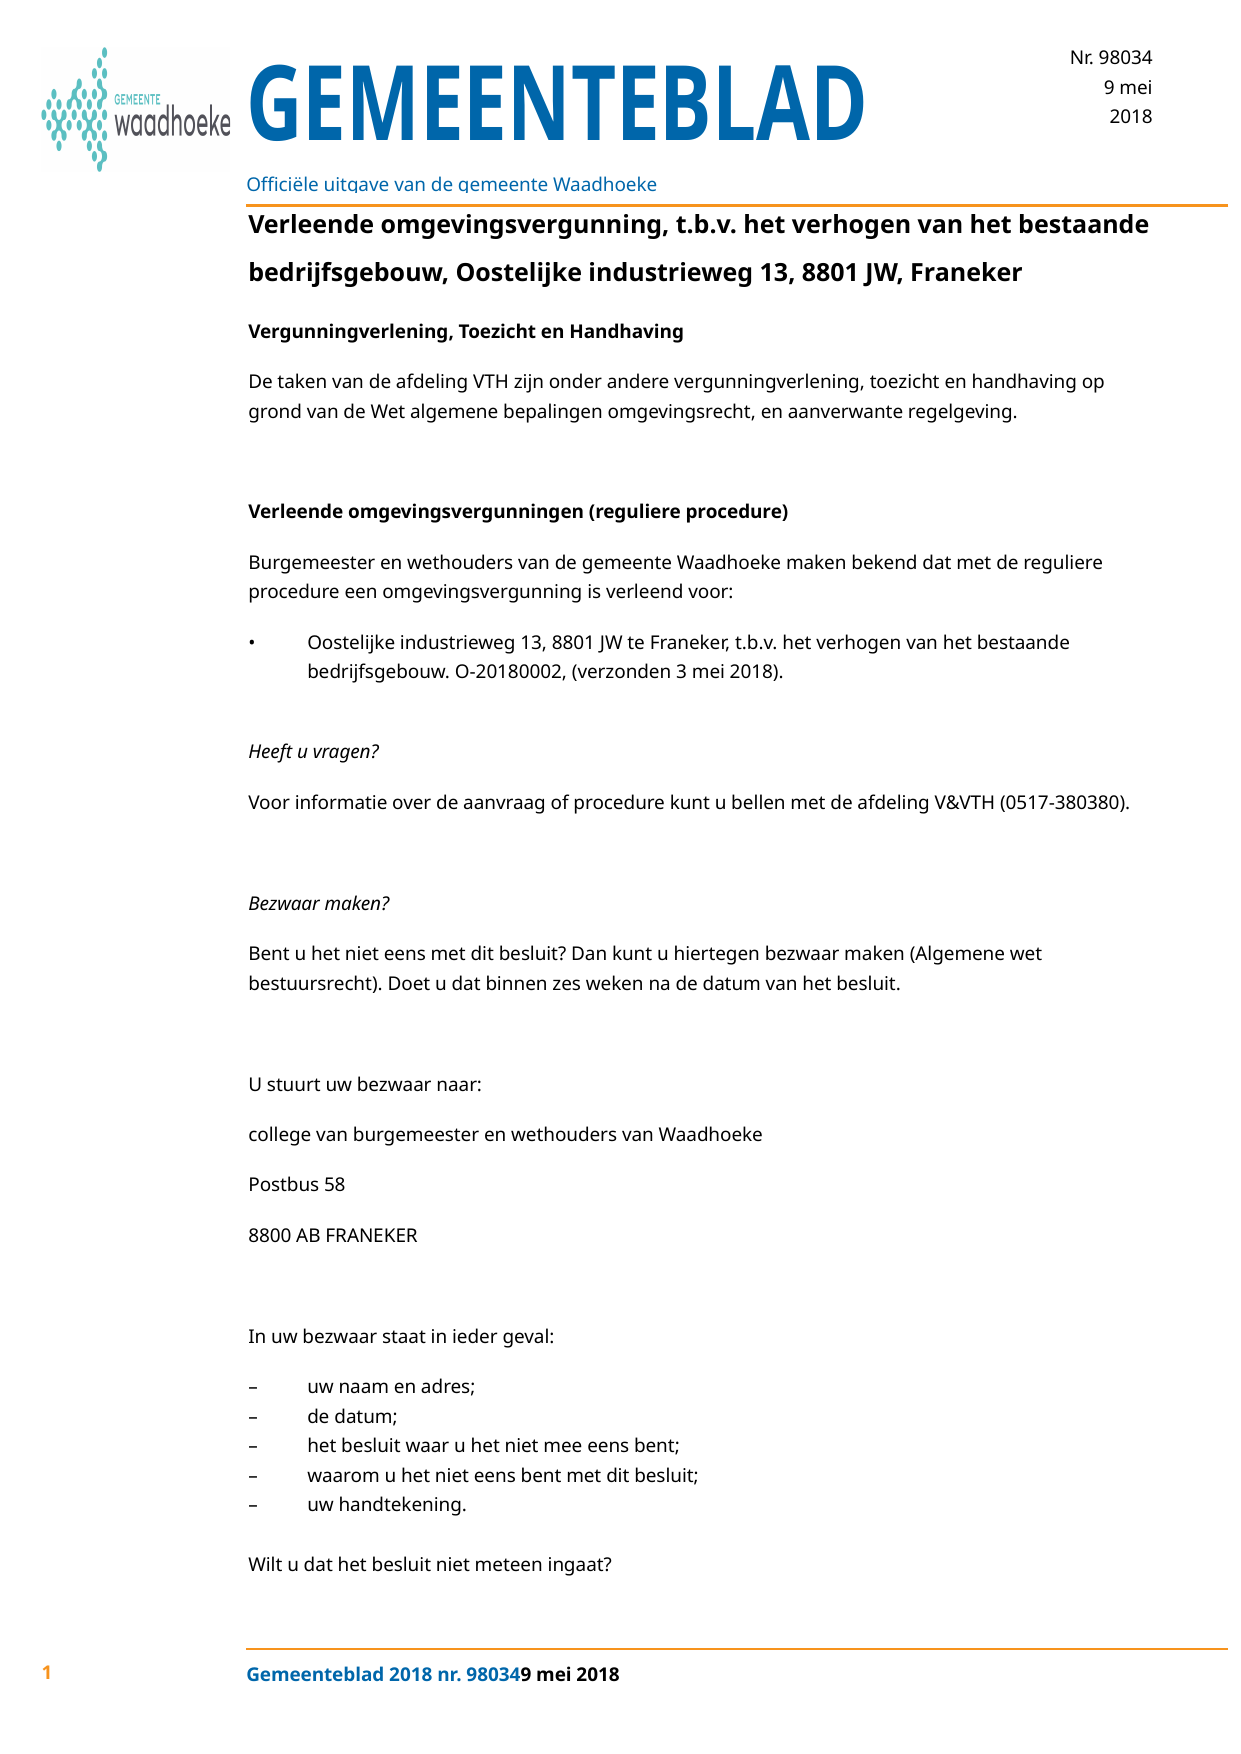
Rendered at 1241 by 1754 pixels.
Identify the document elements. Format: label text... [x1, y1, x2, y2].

text Wilt u dat het besluit niet meteen ingaat? [248, 1551, 1152, 1577]
list waarom u het niet eens bent met dit besluit; [248, 1462, 1152, 1488]
list de datum; [248, 1403, 1152, 1429]
list het besluit waar u het niet mee eens bent; [248, 1432, 1152, 1458]
text U stuurt uw bezwaar naar: [248, 1071, 1152, 1097]
list Oostelijke industrieweg 13, 8801 JW te Franeker, t.b.v. het verhogen van het bestaande bedrijfsgebouw. O-20180002, (verzonden 3 mei 2018). [248, 629, 1152, 684]
text Verleende omgevingsvergunningen (reguliere procedure) [248, 499, 1152, 524]
text 8800 AB FRANEKER [248, 1222, 1152, 1248]
list uw handtekening. [248, 1492, 1152, 1517]
text Bezwaar maken? [248, 890, 1152, 916]
text De taken van de afdeling VTH zijn onder andere vergunningverlening, toezicht en handhaving op grond van de Wet algemene bepalingen omgevingsrecht, en aanverwante regelgeving. [248, 368, 1152, 424]
picture [41, 47, 231, 172]
text Vergunningverlening, Toezicht en Handhaving [248, 318, 1152, 344]
text Bent u het niet eens met dit besluit? Dan kunt u hiertegen bezwaar maken (Algemene wet bestuursrecht). Doet u dat binnen zes weken na de datum van het besluit. [248, 940, 1152, 996]
text Verleende omgevingsvergunning, t.b.v. het verhogen van het bestaande bedrijfsgebouw, Oostelijke industrieweg 13, 8801 JW, Franeker [248, 207, 1152, 288]
text college van burgemeester en wethouders van Waadhoeke [248, 1121, 1152, 1147]
text Heeft u vragen? [248, 739, 1152, 764]
text In uw bezwaar staat in ieder geval: [248, 1323, 1152, 1349]
text Voor informatie over de aanvraag of procedure kunt u bellen met de afdeling V&VTH (0517-380380). [248, 789, 1152, 815]
list uw naam en adres; [248, 1373, 1152, 1399]
text Postbus 58 [248, 1172, 1152, 1197]
text Burgemeester en wethouders van de gemeente Waadhoeke maken bekend dat met de reguliere procedure een omgevingsvergunning is verleend voor: [248, 549, 1152, 604]
